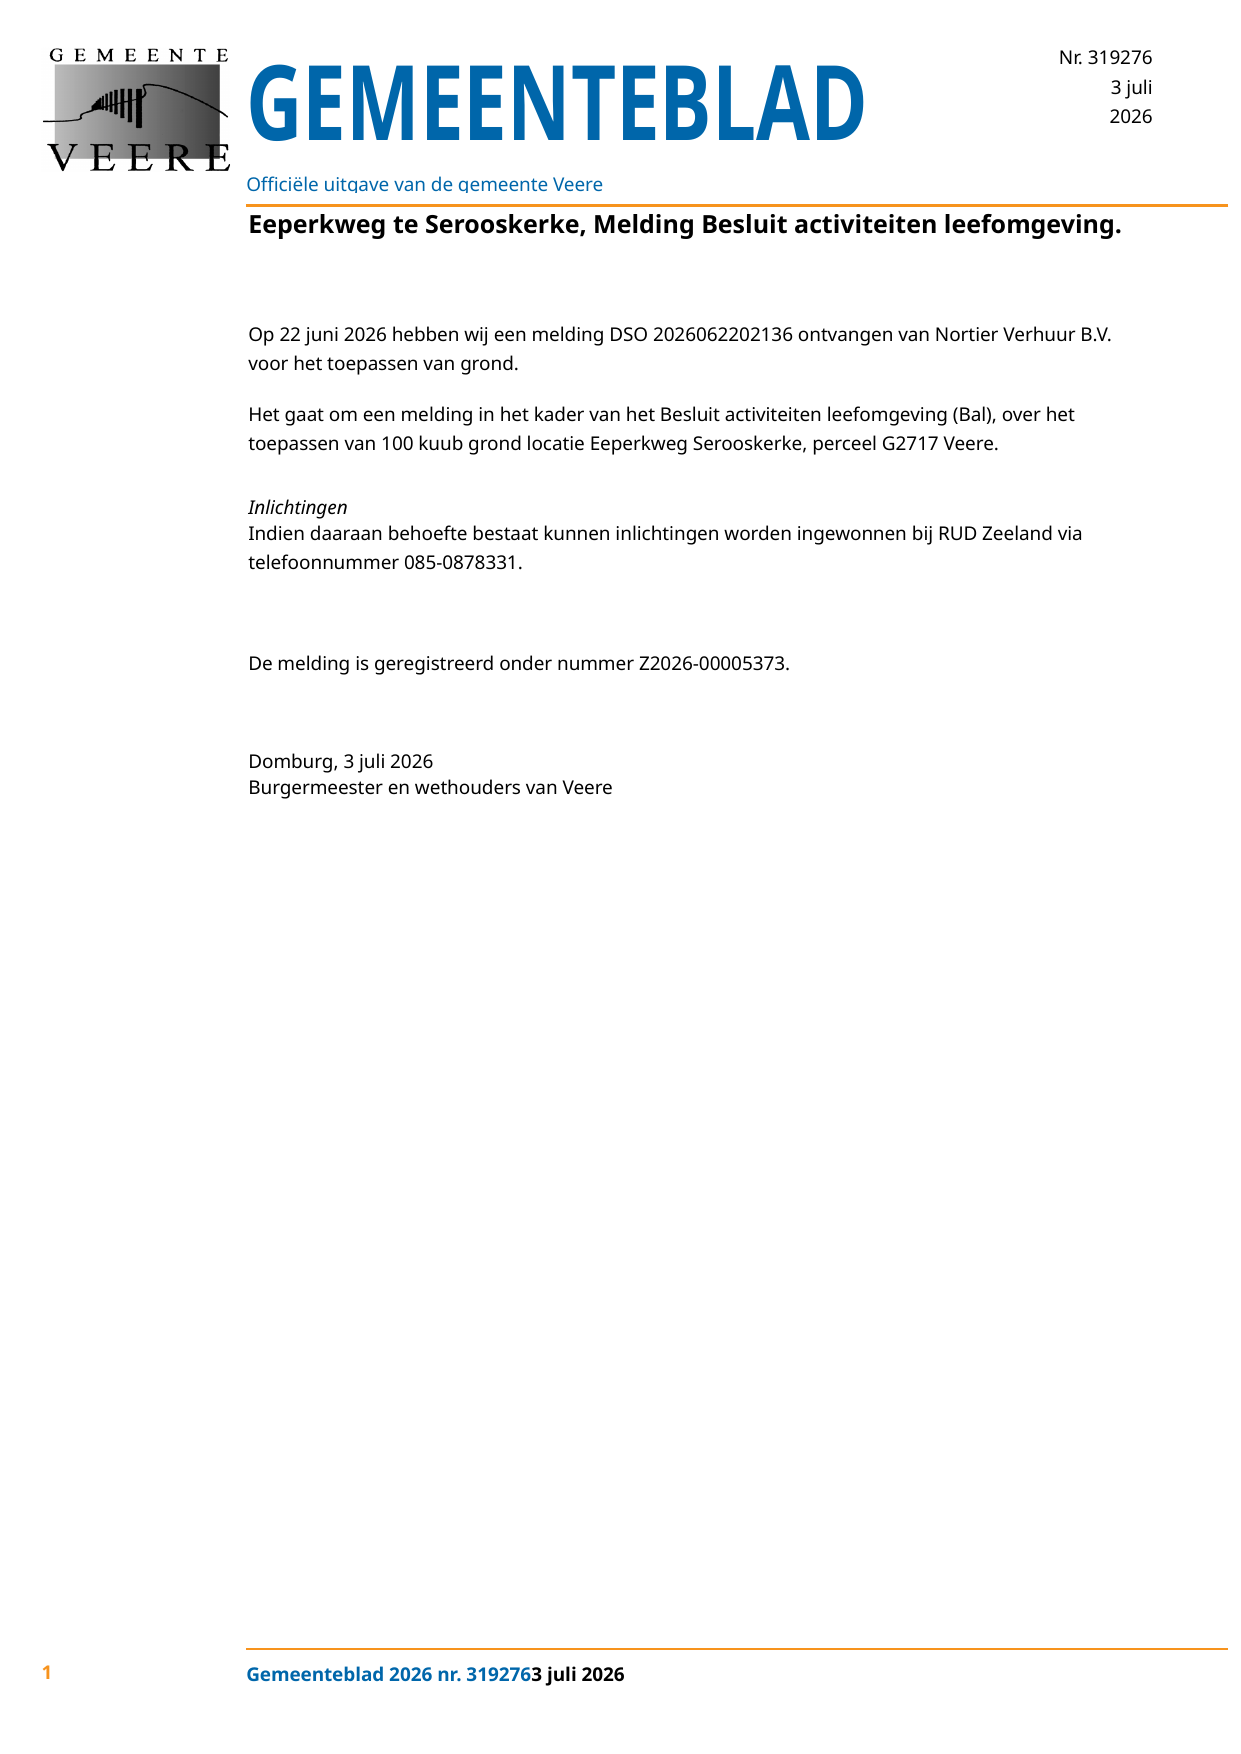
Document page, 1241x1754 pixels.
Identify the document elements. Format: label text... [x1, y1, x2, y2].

text Inlichtingen [248, 494, 1152, 520]
text Domburg, 3 juli 2026 [248, 749, 1152, 774]
text Het gaat om een melding in het kader van het Besluit activiteiten leefomgeving (Bal), over het toepassen van 100 kuub grond locatie Eeperkweg Serooskerke, perceel G2717 Veere. [248, 401, 1152, 456]
text De melding is geregistreerd onder nummer Z2026-00005373. [248, 650, 1152, 676]
text Op 22 juni 2026 hebben wij een melding DSO 2026062202136 ontvangen van Nortier Verhuur B.V. voor het toepassen van grond. [248, 321, 1152, 376]
text Burgermeester en wethouders van Veere [248, 774, 1152, 800]
text Indien daaraan behoefte bestaat kunnen inlichtingen worden ingewonnen bij RUD Zeeland via telefoonnummer 085-0878331. [248, 520, 1152, 575]
text Eeperkweg te Serooskerke, Melding Besluit activiteiten leefomgeving. [248, 207, 1152, 241]
picture [41, 47, 231, 172]
